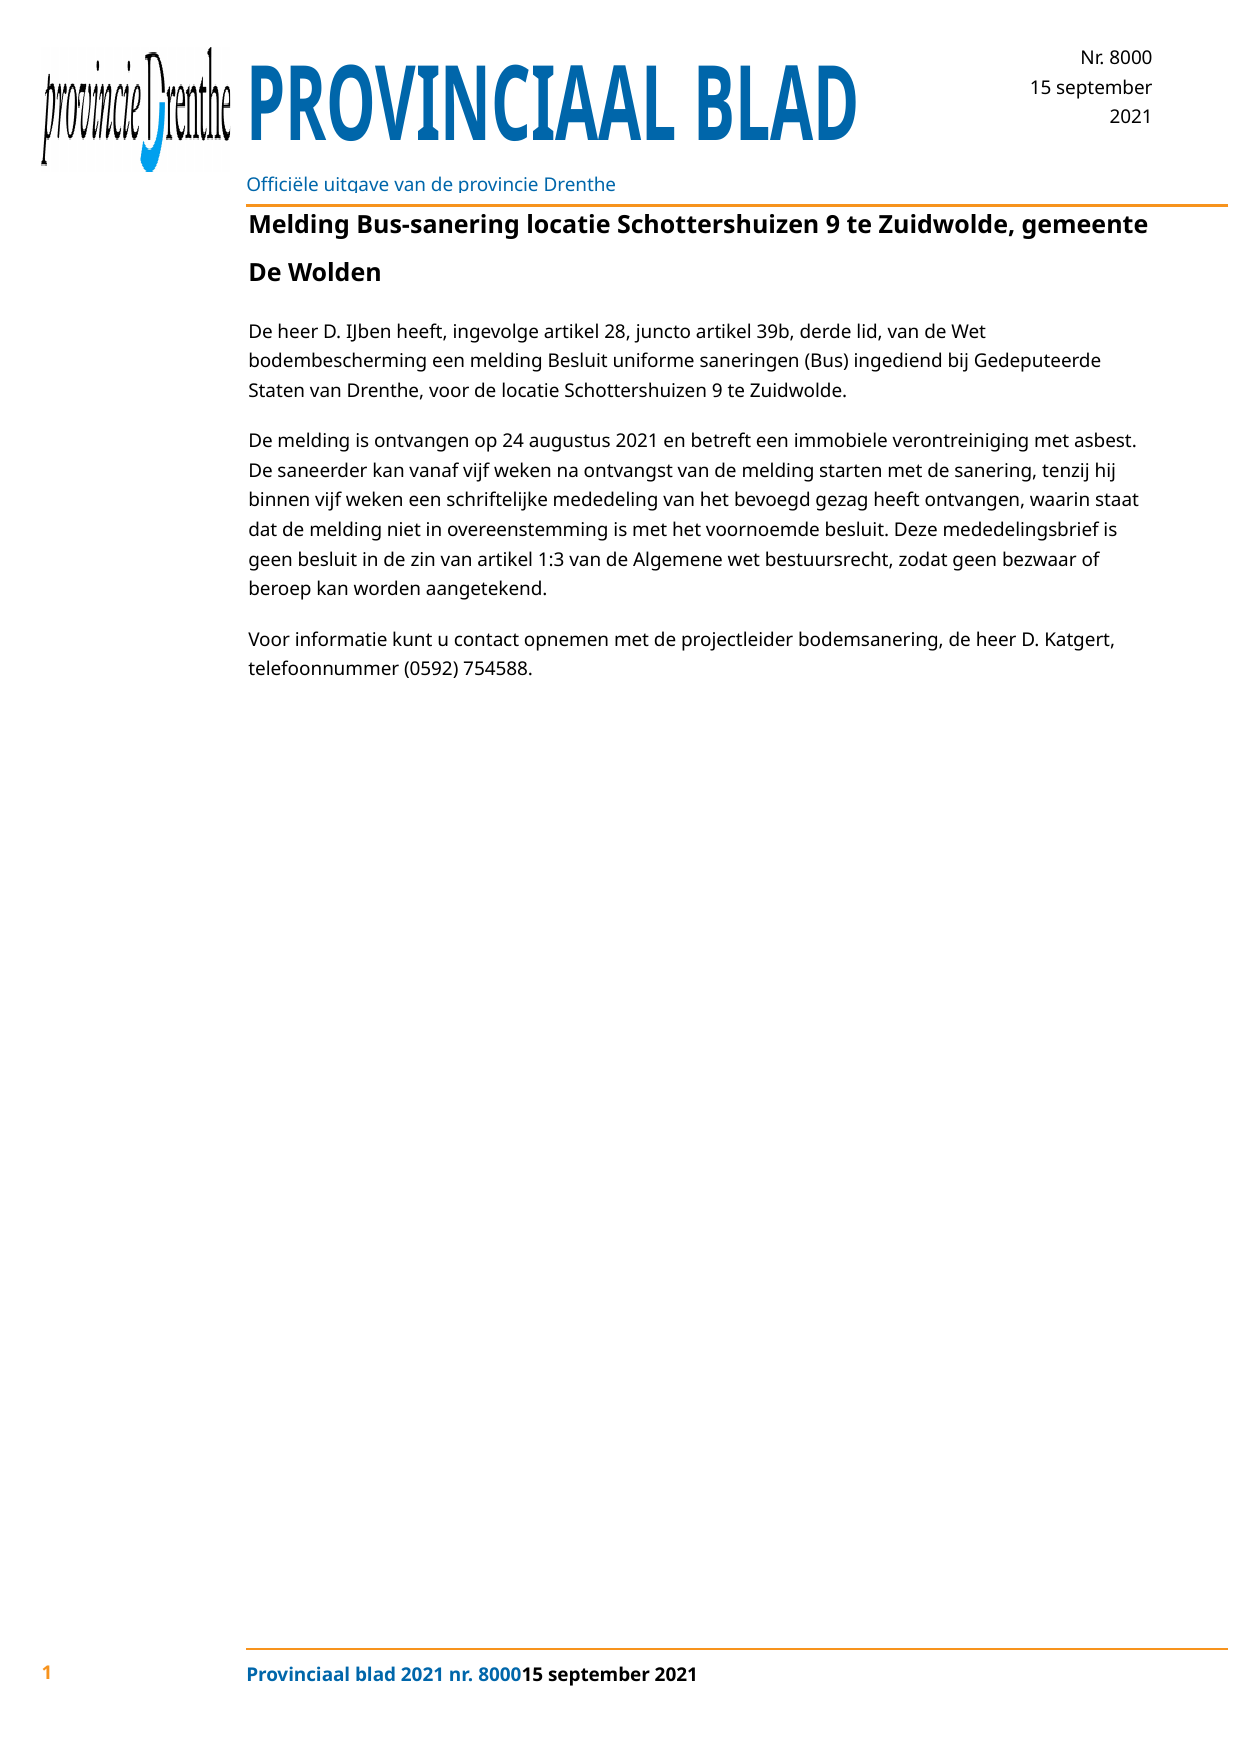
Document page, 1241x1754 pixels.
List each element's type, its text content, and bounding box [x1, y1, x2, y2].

text De heer D. IJben heeft, ingevolge artikel 28, juncto artikel 39b, derde lid, van de Wet bodembescherming een melding Besluit uniforme saneringen (Bus) ingediend bij Gedeputeerde Staten van Drenthe, voor de locatie Schottershuizen 9 te Zuidwolde. [248, 318, 1152, 403]
text De melding is ontvangen op 24 augustus 2021 en betreft een immobiele verontreiniging met asbest. De saneerder kan vanaf vijf weken na ontvangst van de melding starten met de sanering, tenzij hij binnen vijf weken een schriftelijke mededeling van het bevoegd gezag heeft ontvangen, waarin staat dat de melding niet in overeenstemming is met het voornoemde besluit. Deze mededelingsbrief is geen besluit in de zin van artikel 1:3 van de Algemene wet bestuursrecht, zodat geen bezwaar of beroep kan worden aangetekend. [248, 427, 1152, 601]
picture [41, 47, 231, 172]
text Melding Bus-sanering locatie Schottershuizen 9 te Zuidwolde, gemeente De Wolden [248, 207, 1152, 288]
text Voor informatie kunt u contact opnemen met de projectleider bodemsanering, de heer D. Katgert, telefoonnummer (0592) 754588. [248, 626, 1152, 681]
